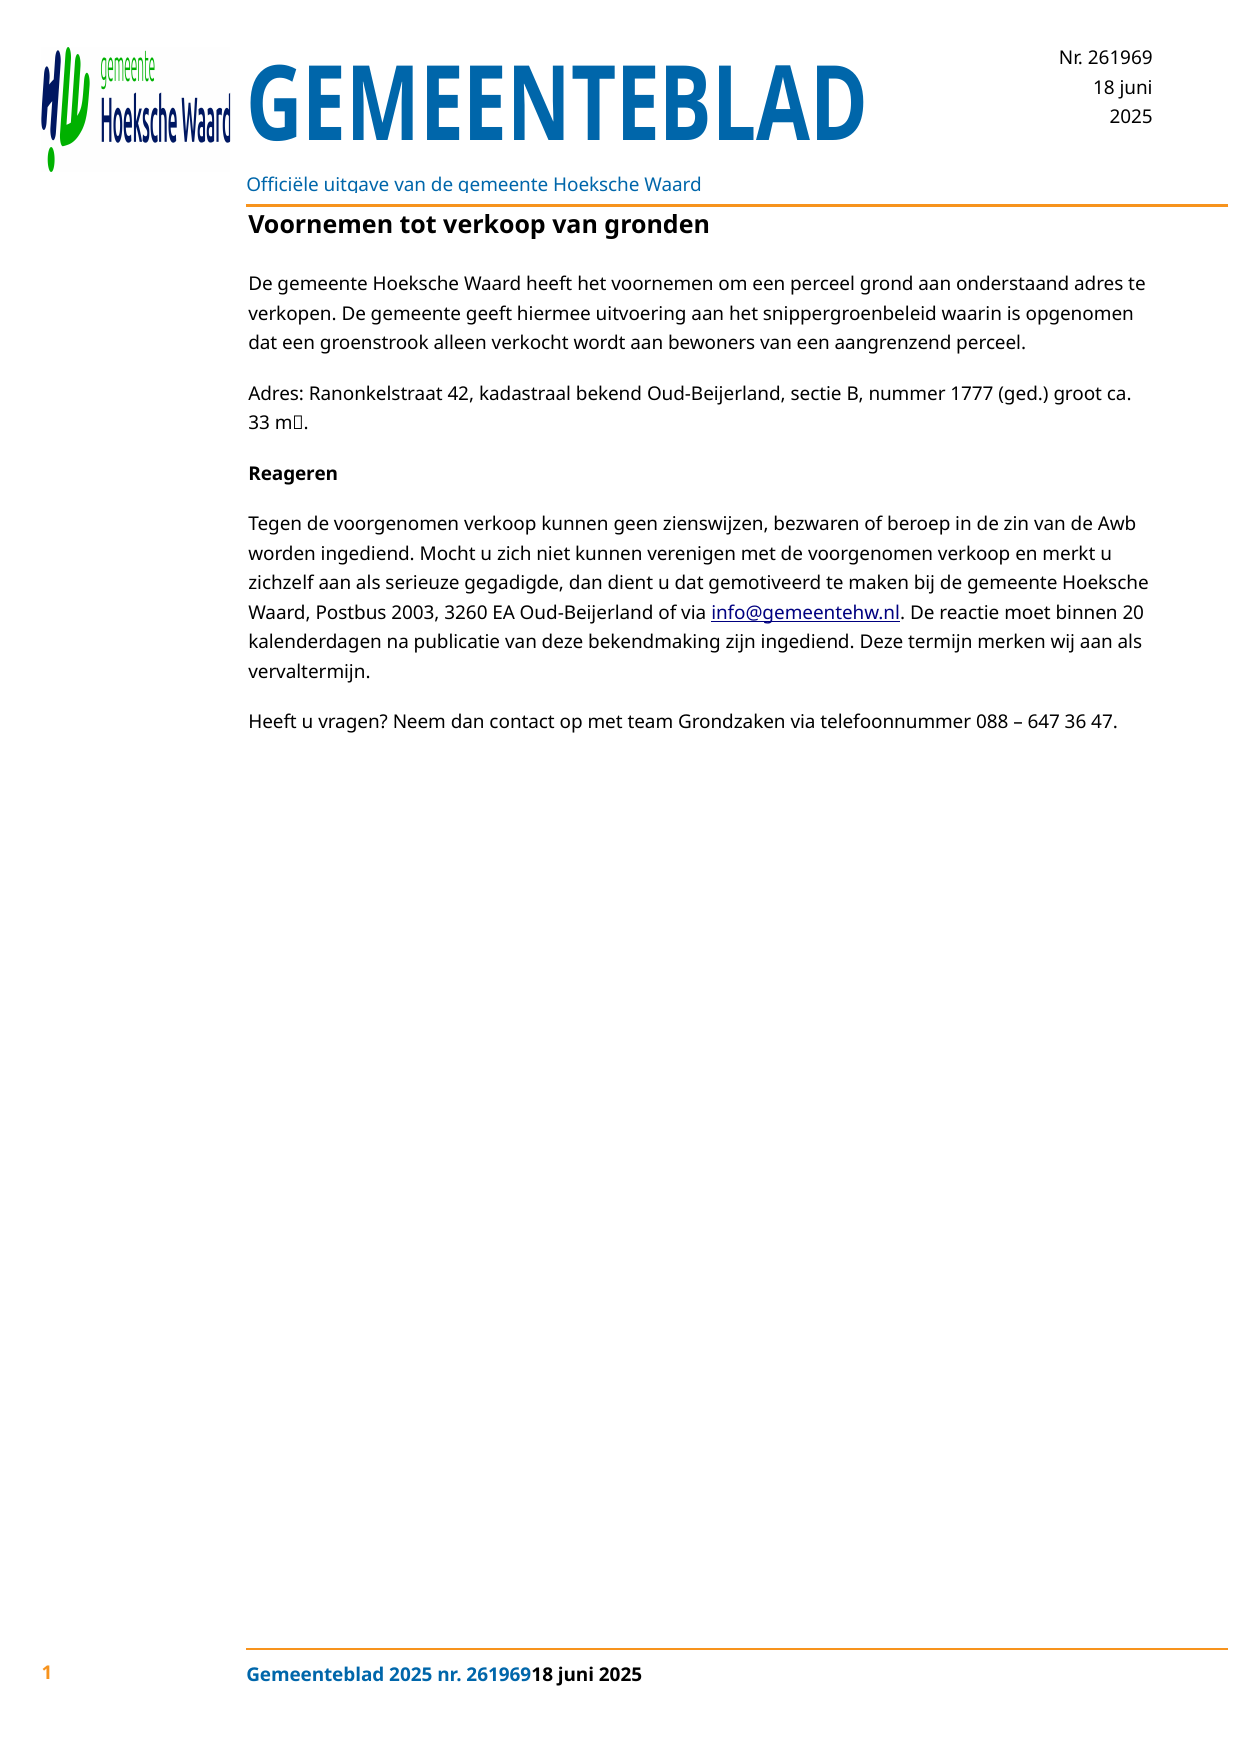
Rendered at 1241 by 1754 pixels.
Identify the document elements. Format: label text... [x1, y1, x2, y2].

text Adres: Ranonkelstraat 42, kadastraal bekend Oud-Beijerland, sectie B, nummer 1777 (ged.) groot ca. 33 m. [248, 380, 1152, 435]
picture [41, 47, 231, 172]
text De gemeente Hoeksche Waard heeft het voornemen om een perceel grond aan onderstaand adres te verkopen. De gemeente geeft hiermee uitvoering aan het snippergroenbeleid waarin is opgenomen dat een groenstrook alleen verkocht wordt aan bewoners van een aangrenzend perceel. [248, 270, 1152, 355]
text Tegen de voorgenomen verkoop kunnen geen zienswijzen, bezwaren of beroep in de zin van de Awb worden ingediend. Mocht u zich niet kunnen verenigen met de voorgenomen verkoop en merkt u zichzelf aan als serieuze gegadigde, dan dient u dat gemotiveerd te maken bij de gemeente Hoeksche Waard, Postbus 2003, 3260 EA Oud-Beijerland of via info@gemeentehw.nl. De reactie moet binnen 20 kalenderdagen na publicatie van deze bekendmaking zijn ingediend. Deze termijn merken wij aan als vervaltermijn. [248, 510, 1152, 684]
text Reageren [248, 460, 1152, 486]
text Voornemen tot verkoop van gronden [248, 207, 1152, 241]
text Heeft u vragen? Neem dan contact op met team Grondzaken via telefoonnummer 088 – 647 36 47. [248, 709, 1152, 734]
